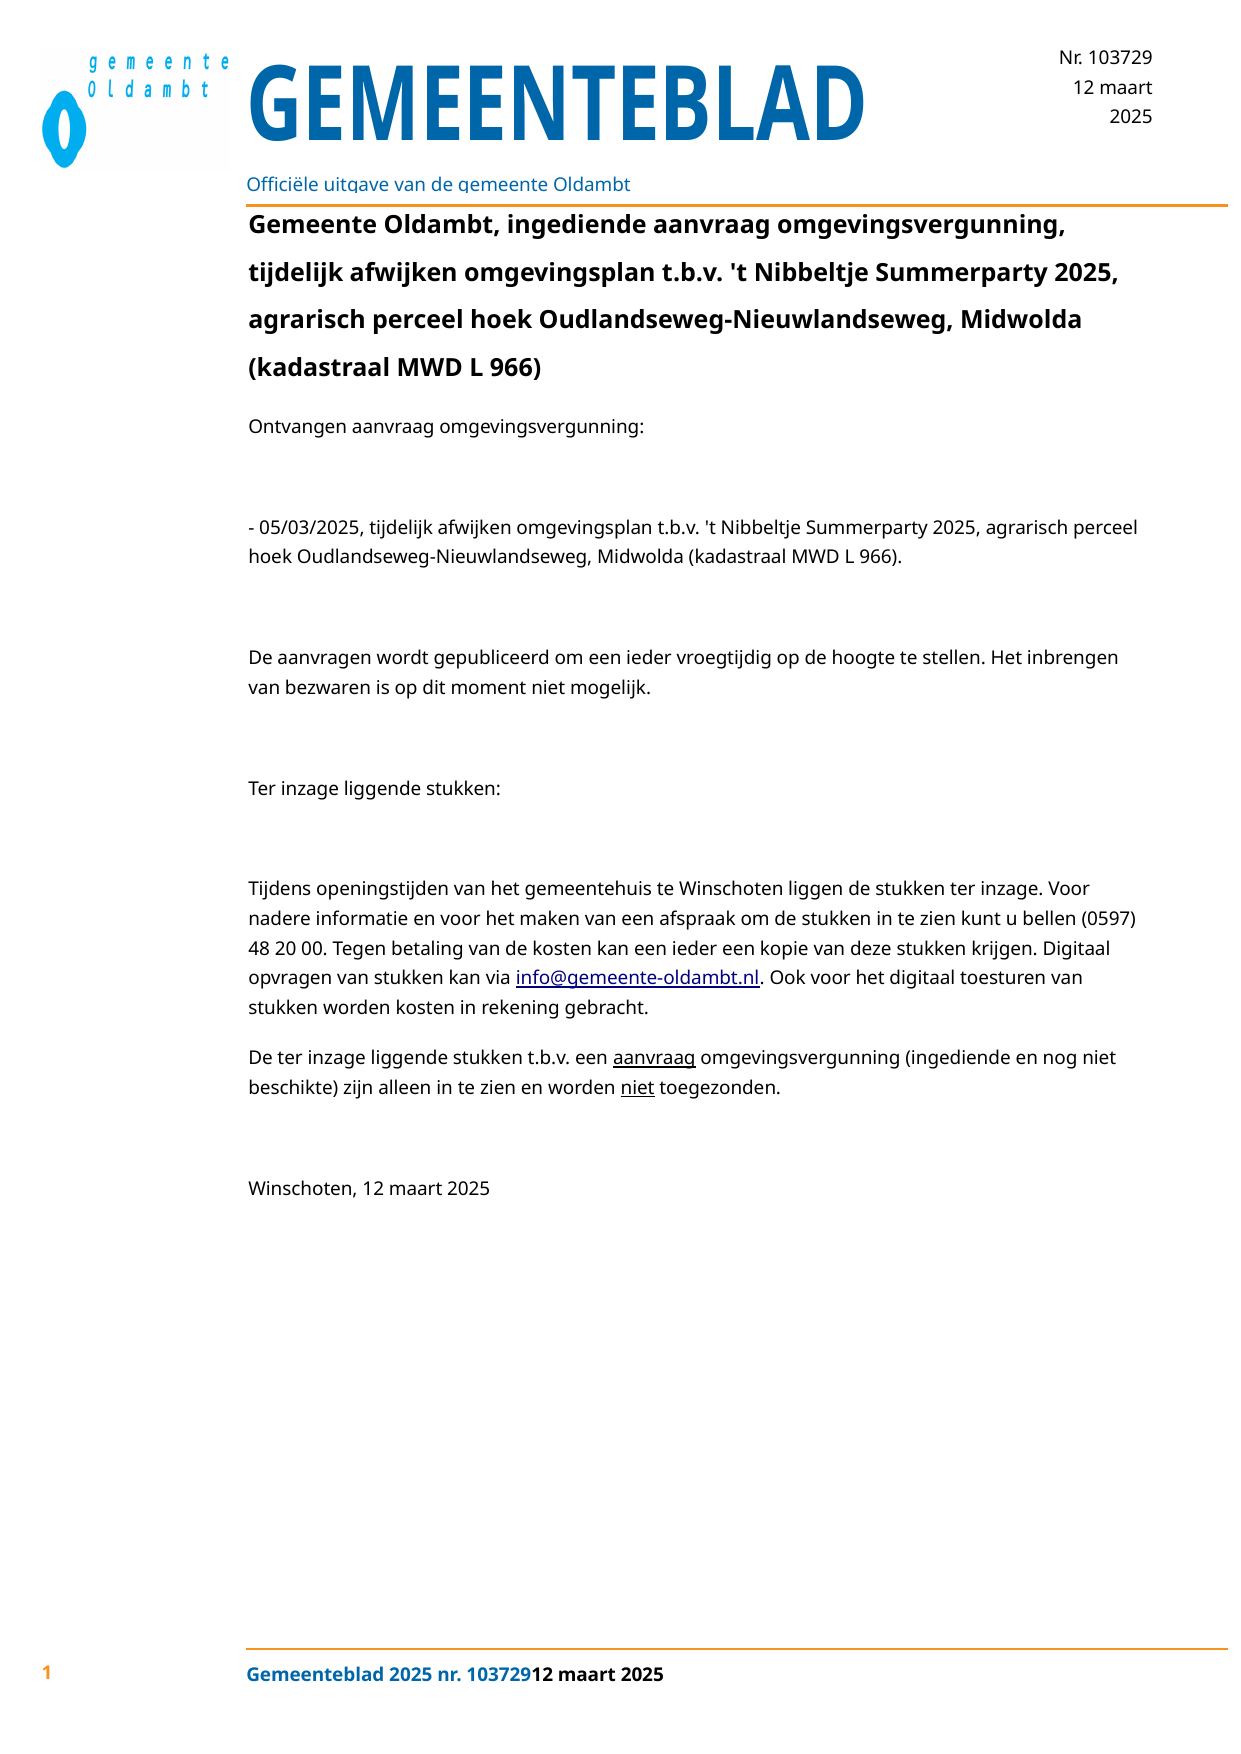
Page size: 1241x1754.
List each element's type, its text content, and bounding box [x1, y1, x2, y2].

text Gemeente Oldambt, ingediende aanvraag omgevingsvergunning, tijdelijk afwijken omgevingsplan t.b.v. 't Nibbeltje Summerparty 2025, agrarisch perceel hoek Oudlandseweg-Nieuwlandseweg, Midwolda (kadastraal MWD L 966) [248, 207, 1152, 384]
text Ter inzage liggende stukken: [248, 775, 1152, 801]
text Ontvangen aanvraag omgevingsvergunning: [248, 413, 1152, 439]
text De aanvragen wordt gepubliceerd om een ieder vroegtijdig op de hoogte te stellen. Het inbrengen van bezwaren is op dit moment niet mogelijk. [248, 644, 1152, 700]
text Tijdens openingstijden van het gemeentehuis te Winschoten liggen de stukken ter inzage. Voor nadere informatie en voor het maken van een afspraak om de stukken in te zien kunt u bellen (0597) 48 20 00. Tegen betaling van de kosten kan een ieder een kopie van deze stukken krijgen. Digitaal opvragen van stukken kan via info@gemeente-oldambt.nl. Ook voor het digitaal toesturen van stukken worden kosten in rekening gebracht. [248, 876, 1152, 1020]
text De ter inzage liggende stukken t.b.v. een aanvraag omgevingsvergunning (ingediende en nog niet beschikte) zijn alleen in te zien en worden niet toegezonden. [248, 1044, 1152, 1100]
picture [41, 47, 231, 172]
text - 05/03/2025, tijdelijk afwijken omgevingsplan t.b.v. 't Nibbeltje Summerparty 2025, agrarisch perceel hoek Oudlandseweg-Nieuwlandseweg, Midwolda (kadastraal MWD L 966). [248, 514, 1152, 569]
text Winschoten, 12 maart 2025 [248, 1175, 1152, 1201]
